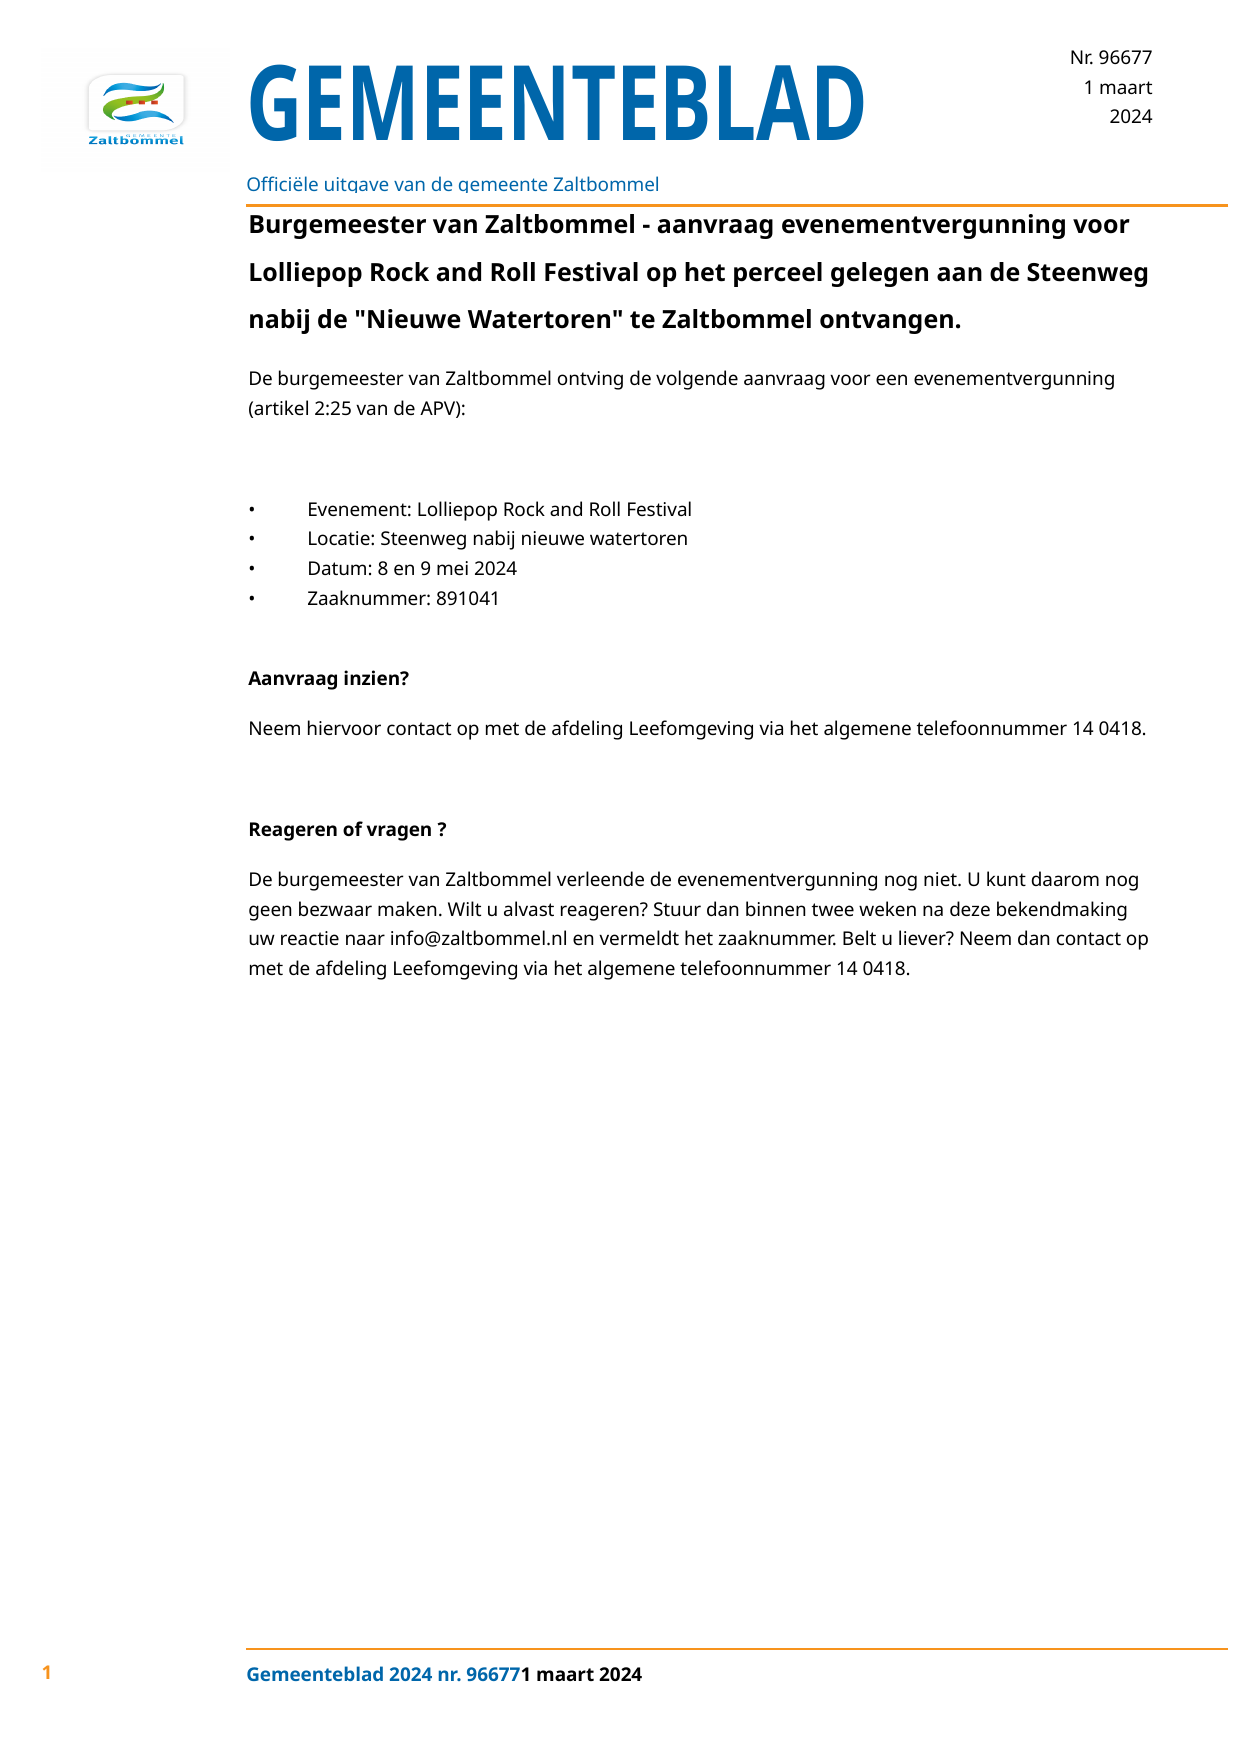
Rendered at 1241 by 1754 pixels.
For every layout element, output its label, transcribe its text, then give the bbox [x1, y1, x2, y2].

text Reageren of vragen ? [248, 816, 1152, 842]
list Zaaknummer: 891041 [248, 585, 1152, 610]
text Neem hiervoor contact op met de afdeling Leefomgeving via het algemene telefoonnummer 14 0418. [248, 715, 1152, 741]
picture [41, 47, 231, 172]
text Aanvraag inzien? [248, 665, 1152, 690]
list Datum: 8 en 9 mei 2024 [248, 555, 1152, 581]
text De burgemeester van Zaltbommel ontving de volgende aanvraag voor een evenementvergunning (artikel 2:25 van de APV): [248, 366, 1152, 421]
list Locatie: Steenweg nabij nieuwe watertoren [248, 526, 1152, 551]
list Evenement: Lolliepop Rock and Roll Festival [248, 496, 1152, 522]
text De burgemeester van Zaltbommel verleende de evenementvergunning nog niet. U kunt daarom nog geen bezwaar maken. Wilt u alvast reageren? Stuur dan binnen twee weken na deze bekendmaking uw reactie naar info@zaltbommel.nl en vermeldt het zaaknummer. Belt u liever? Neem dan contact op met de afdeling Leefomgeving via het algemene telefoonnummer 14 0418. [248, 866, 1152, 981]
text Burgemeester van Zaltbommel - aanvraag evenementvergunning voor Lolliepop Rock and Roll Festival op het perceel gelegen aan de Steenweg nabij de "Nieuwe Watertoren" te Zaltbommel ontvangen. [248, 207, 1152, 336]
